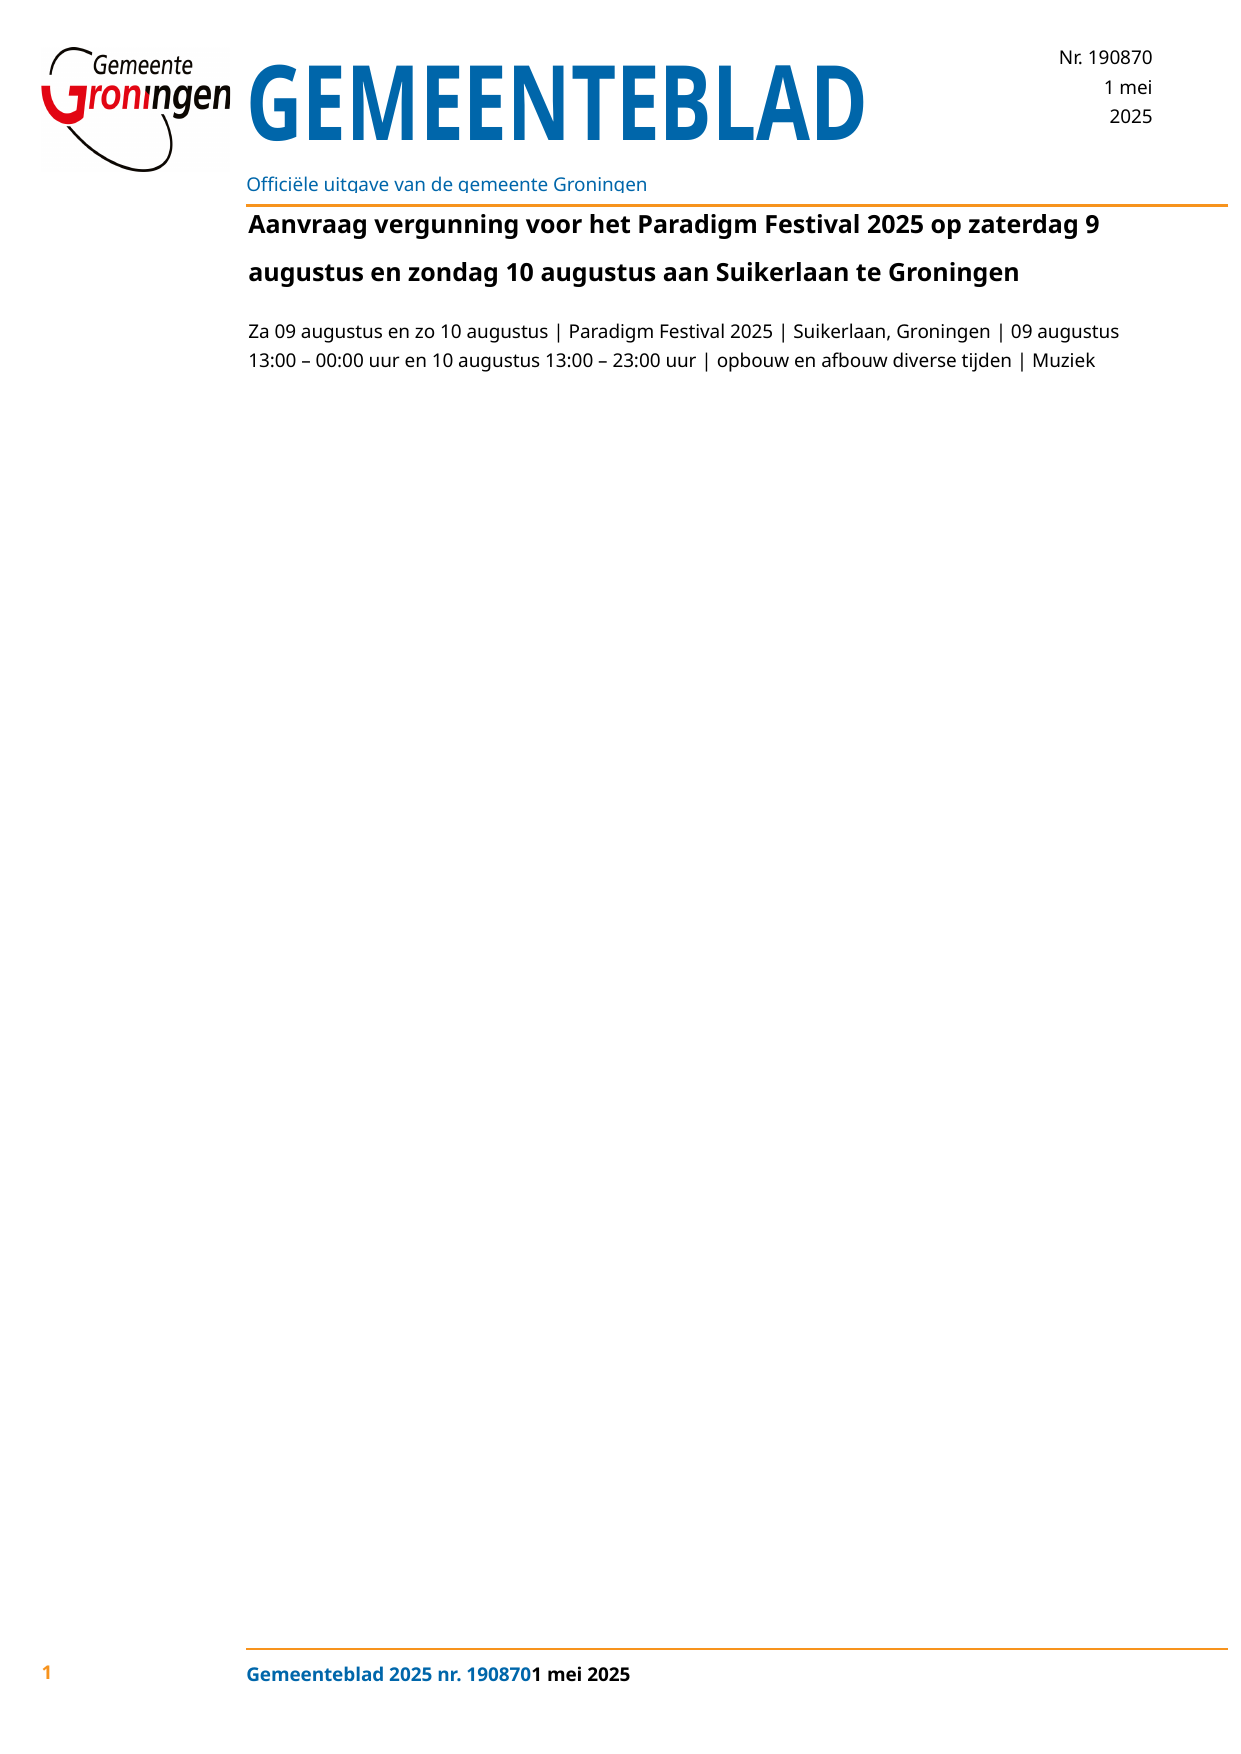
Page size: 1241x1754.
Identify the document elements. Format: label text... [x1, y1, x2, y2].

text Aanvraag vergunning voor het Paradigm Festival 2025 op zaterdag 9 augustus en zondag 10 augustus aan Suikerlaan te Groningen [248, 207, 1152, 288]
picture [41, 47, 231, 172]
text Za 09 augustus en zo 10 augustus | Paradigm Festival 2025 | Suikerlaan, Groningen | 09 augustus 13:00 – 00:00 uur en 10 augustus 13:00 – 23:00 uur | opbouw en afbouw diverse tijden | Muziek [248, 318, 1152, 373]
